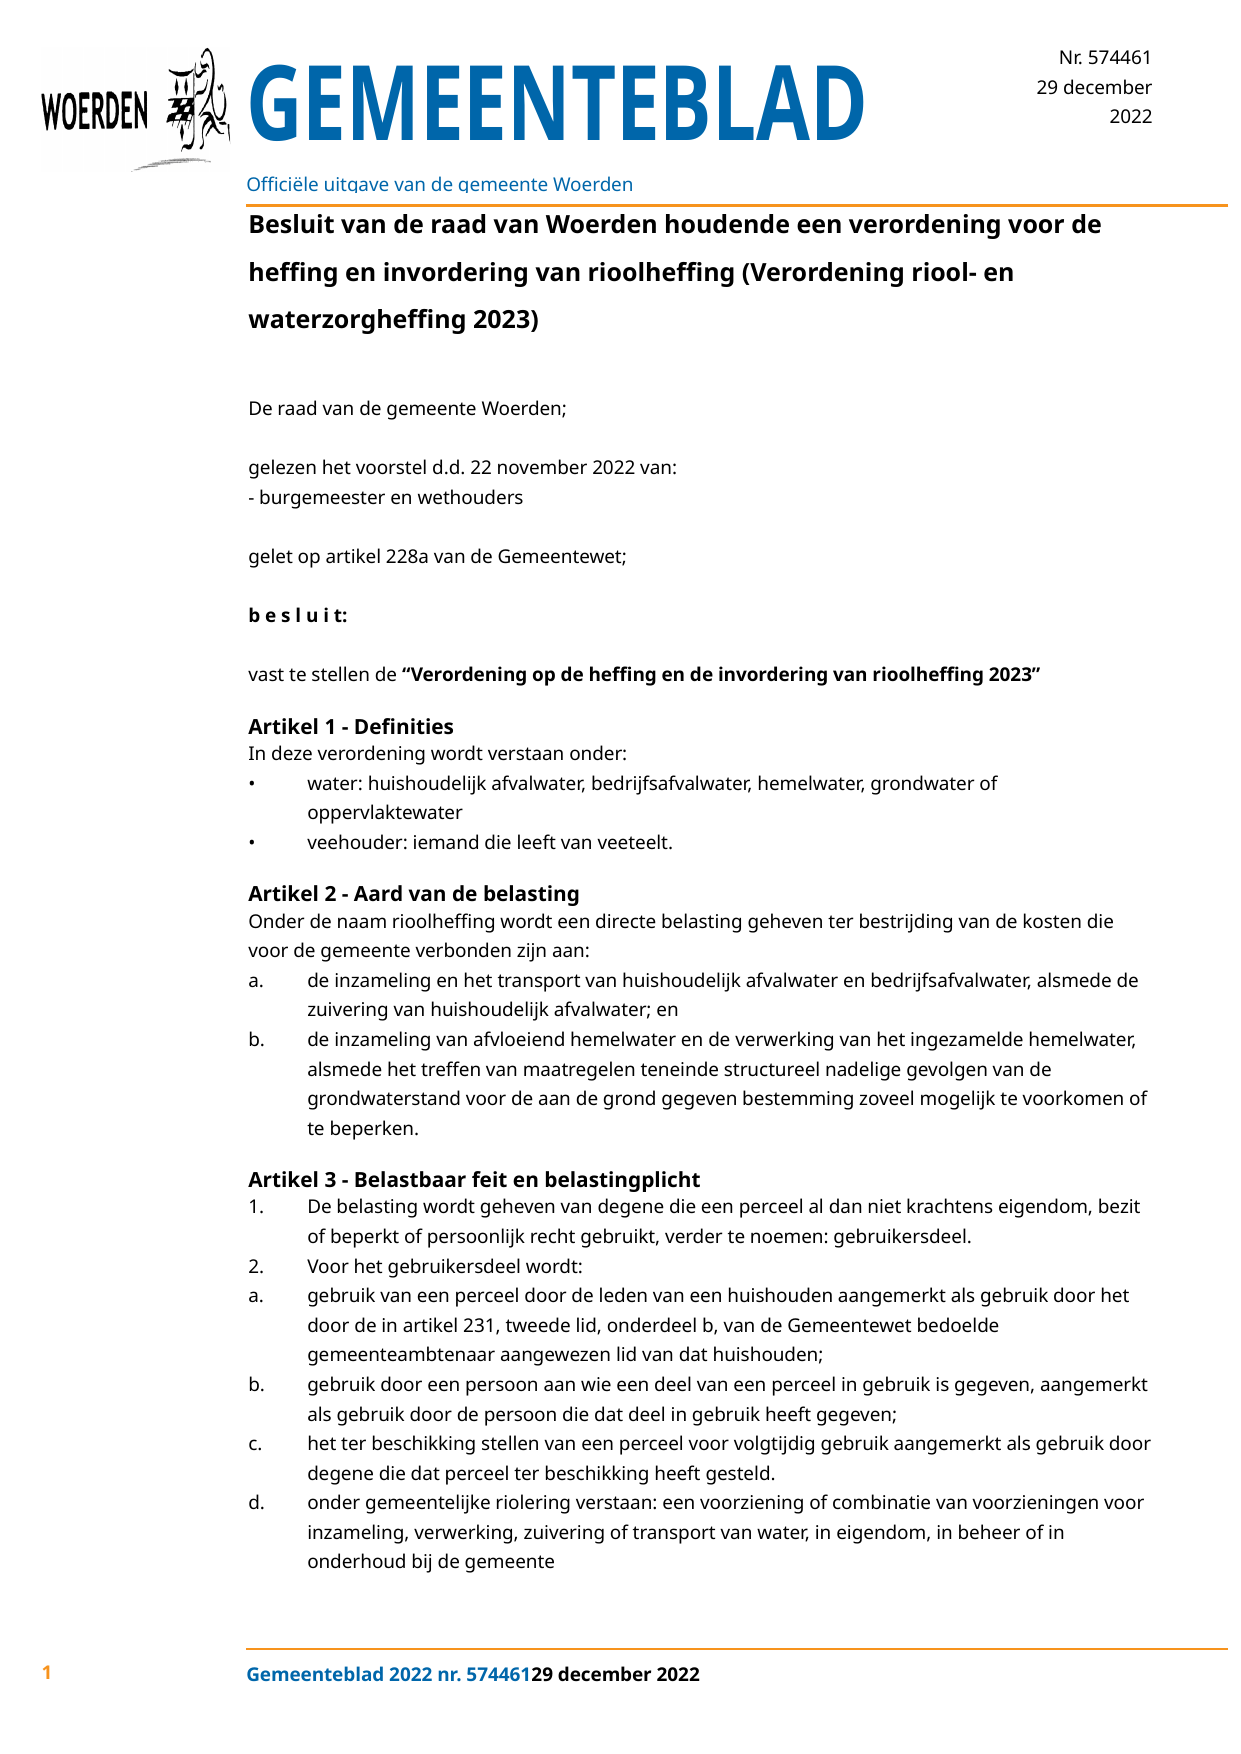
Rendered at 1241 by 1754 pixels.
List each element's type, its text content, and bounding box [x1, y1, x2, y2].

list veehouder: iemand die leeft van veeteelt. [248, 829, 1152, 855]
text b e s l u i t: [248, 602, 1152, 628]
text gelet op artikel 228a van de Gemeentewet; [248, 543, 1152, 569]
picture [41, 47, 231, 172]
text Artikel 3 - Belastbaar feit en belastingplicht [248, 1165, 1152, 1194]
list de inzameling van afvloeiend hemelwater en de verwerking van het ingezamelde hemelwater, alsmede het treffen van maatregelen teneinde structureel nadelige gevolgen van de grondwaterstand voor de aan de grond gegeven bestemming zoveel mogelijk te voorkomen of te beperken. [248, 1026, 1152, 1141]
list De belasting wordt geheven van degene die een perceel al dan niet krachtens eigendom, bezit of beperkt of persoonlijk recht gebruikt, verder te noemen: gebruikersdeel. [248, 1194, 1152, 1249]
list water: huishoudelijk afvalwater, bedrijfsafvalwater, hemelwater, grondwater of oppervlaktewater [248, 770, 1152, 825]
text Onder de naam rioolheffing wordt een directe belasting geheven ter bestrijding van de kosten die voor de gemeente verbonden zijn aan: [248, 908, 1152, 963]
text gelezen het voorstel d.d. 22 november 2022 van: [248, 454, 1152, 480]
text De raad van de gemeente Woerden; [248, 395, 1152, 421]
list gebruik door een persoon aan wie een deel van een perceel in gebruik is gegeven, aangemerkt als gebruik door de persoon die dat deel in gebruik heeft gegeven; [248, 1371, 1152, 1427]
list de inzameling en het transport van huishoudelijk afvalwater en bedrijfsafvalwater, alsmede de zuivering van huishoudelijk afvalwater; en [248, 967, 1152, 1022]
text - burgemeester en wethouders [248, 484, 1152, 509]
text In deze verordening wordt verstaan onder: [248, 740, 1152, 766]
text Artikel 2 - Aard van de belasting [248, 879, 1152, 908]
text Besluit van de raad van Woerden houdende een verordening voor de heffing en invordering van rioolheffing (Verordening riool- en waterzorgheffing 2023) [248, 207, 1152, 336]
text vast te stellen de “Verordening op de heffing en de invordering van rioolheffing 2023” [248, 661, 1152, 687]
list het ter beschikking stellen van een perceel voor volgtijdig gebruik aangemerkt als gebruik door degene die dat perceel ter beschikking heeft gesteld. [248, 1430, 1152, 1486]
list gebruik van een perceel door de leden van een huishouden aangemerkt als gebruik door het door de in artikel 231, tweede lid, onderdeel b, van de Gemeentewet bedoelde gemeenteambtenaar aangewezen lid van dat huishouden; [248, 1282, 1152, 1367]
list onder gemeentelijke riolering verstaan: een voorziening of combinatie van voorzieningen voor inzameling, verwerking, zuivering of transport van water, in eigendom, in beheer of in onderhoud bij de gemeente [248, 1489, 1152, 1574]
text Artikel 1 - Definities [248, 712, 1152, 740]
list Voor het gebruikersdeel wordt: [248, 1253, 1152, 1279]
